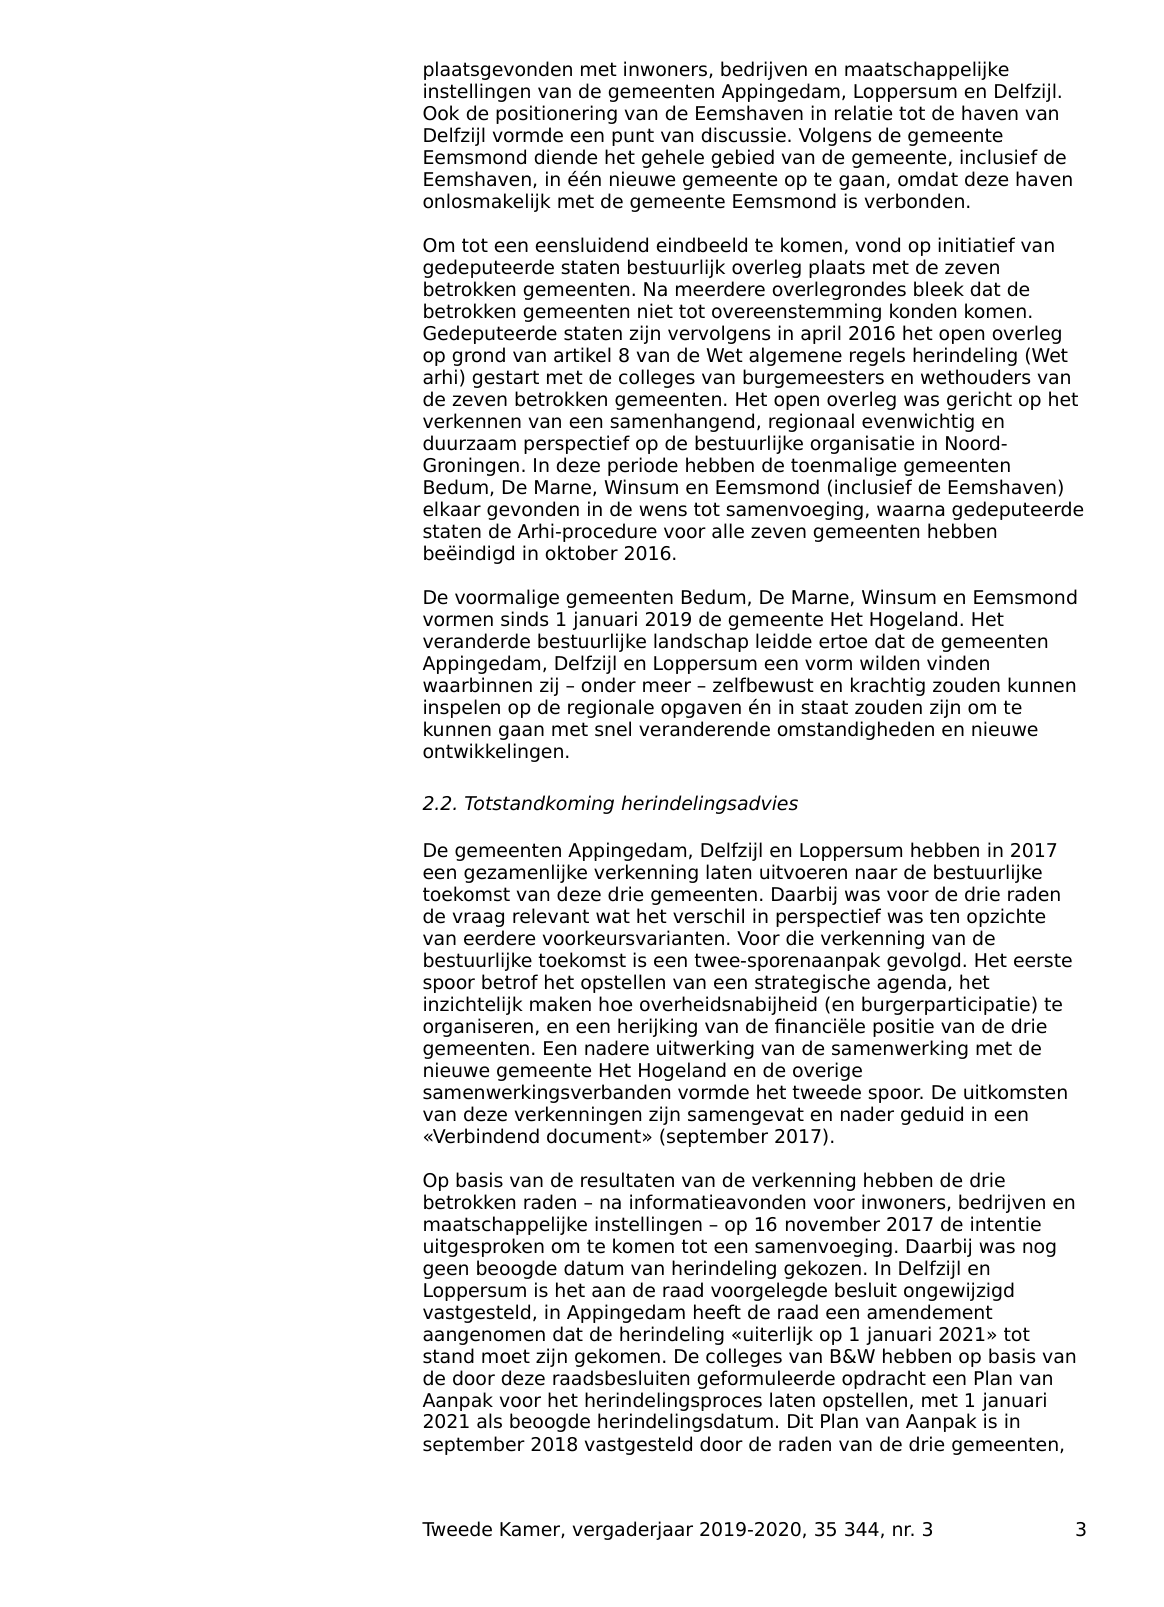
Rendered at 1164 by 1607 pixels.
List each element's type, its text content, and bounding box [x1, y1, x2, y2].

text plaatsgevonden met inwoners, bedrijven en maatschappelijke instellingen van de gemeenten Appingedam, Loppersum en Delfzijl. Ook de positionering van de Eemshaven in relatie tot de haven van Delfzijl vormde een punt van discussie. Volgens de gemeente Eemsmond diende het gehele gebied van de gemeente, inclusief de Eemshaven, in één nieuwe gemeente op te gaan, omdat deze haven onlosmakelijk met de gemeente Eemsmond is verbonden. [422, 59, 1087, 213]
text Op basis van de resultaten van de verkenning hebben de drie betrokken raden – na informatieavonden voor inwoners, bedrijven en maatschappelijke instellingen – op 16 november 2017 de intentie uitgesproken om te komen tot een samenvoeging. Daarbij was nog geen beoogde datum van herindeling gekozen. In Delfzijl en Loppersum is het aan de raad voorgelegde besluit ongewijzigd vastgesteld, in Appingedam heeft de raad een amendement aangenomen dat de herindeling «uiterlijk op 1 januari 2021» tot stand moet zijn gekomen. De colleges van B&W hebben op basis van de door deze raadsbesluiten geformuleerde opdracht een Plan van Aanpak voor het herindelingsproces laten opstellen, met 1 januari 2021 als beoogde herindelingsdatum. Dit Plan van Aanpak is in september 2018 vastgesteld door de raden van de drie gemeenten, [422, 1170, 1087, 1455]
text De voormalige gemeenten Bedum, De Marne, Winsum en Eemsmond vormen sinds 1 januari 2019 de gemeente Het Hogeland. Het veranderde bestuurlijke landschap leidde ertoe dat de gemeenten Appingedam, Delfzijl en Loppersum een vorm wilden vinden waarbinnen zij – onder meer – zelfbewust en krachtig zouden kunnen inspelen op de regionale opgaven én in staat zouden zijn om te kunnen gaan met snel veranderende omstandigheden en nieuwe ontwikkelingen. [422, 587, 1087, 763]
subtitle 2.2. Totstandkoming herindelingsadvies [422, 793, 1087, 815]
text Om tot een eensluidend eindbeeld te komen, vond op initiatief van gedeputeerde staten bestuurlijk overleg plaats met de zeven betrokken gemeenten. Na meerdere overlegrondes bleek dat de betrokken gemeenten niet tot overeenstemming konden komen. Gedeputeerde staten zijn vervolgens in april 2016 het open overleg op grond van artikel 8 van de Wet algemene regels herindeling (Wet arhi) gestart met de colleges van burgemeesters en wethouders van de zeven betrokken gemeenten. Het open overleg was gericht op het verkennen van een samenhangend, regionaal evenwichtig en duurzaam perspectief op de bestuurlijke organisatie in Noord-Groningen. In deze periode hebben de toenmalige gemeenten Bedum, De Marne, Winsum en Eemsmond (inclusief de Eemshaven) elkaar gevonden in de wens tot samenvoeging, waarna gedeputeerde staten de Arhi-procedure voor alle zeven gemeenten hebben beëindigd in oktober 2016. [422, 235, 1087, 565]
text De gemeenten Appingedam, Delfzijl en Loppersum hebben in 2017 een gezamenlijke verkenning laten uitvoeren naar de bestuurlijke toekomst van deze drie gemeenten. Daarbij was voor de drie raden de vraag relevant wat het verschil in perspectief was ten opzichte van eerdere voorkeursvarianten. Voor die verkenning van de bestuurlijke toekomst is een twee-sporenaanpak gevolgd. Het eerste spoor betrof het opstellen van een strategische agenda, het inzichtelijk maken hoe overheidsnabijheid (en burgerparticipatie) te organiseren, en een herijking van de financiële positie van de drie gemeenten. Een nadere uitwerking van de samenwerking met de nieuwe gemeente Het Hogeland en de overige samenwerkingsverbanden vormde het tweede spoor. De uitkomsten van deze verkenningen zijn samengevat en nader geduid in een «Verbindend document» (september 2017). [422, 840, 1087, 1147]
